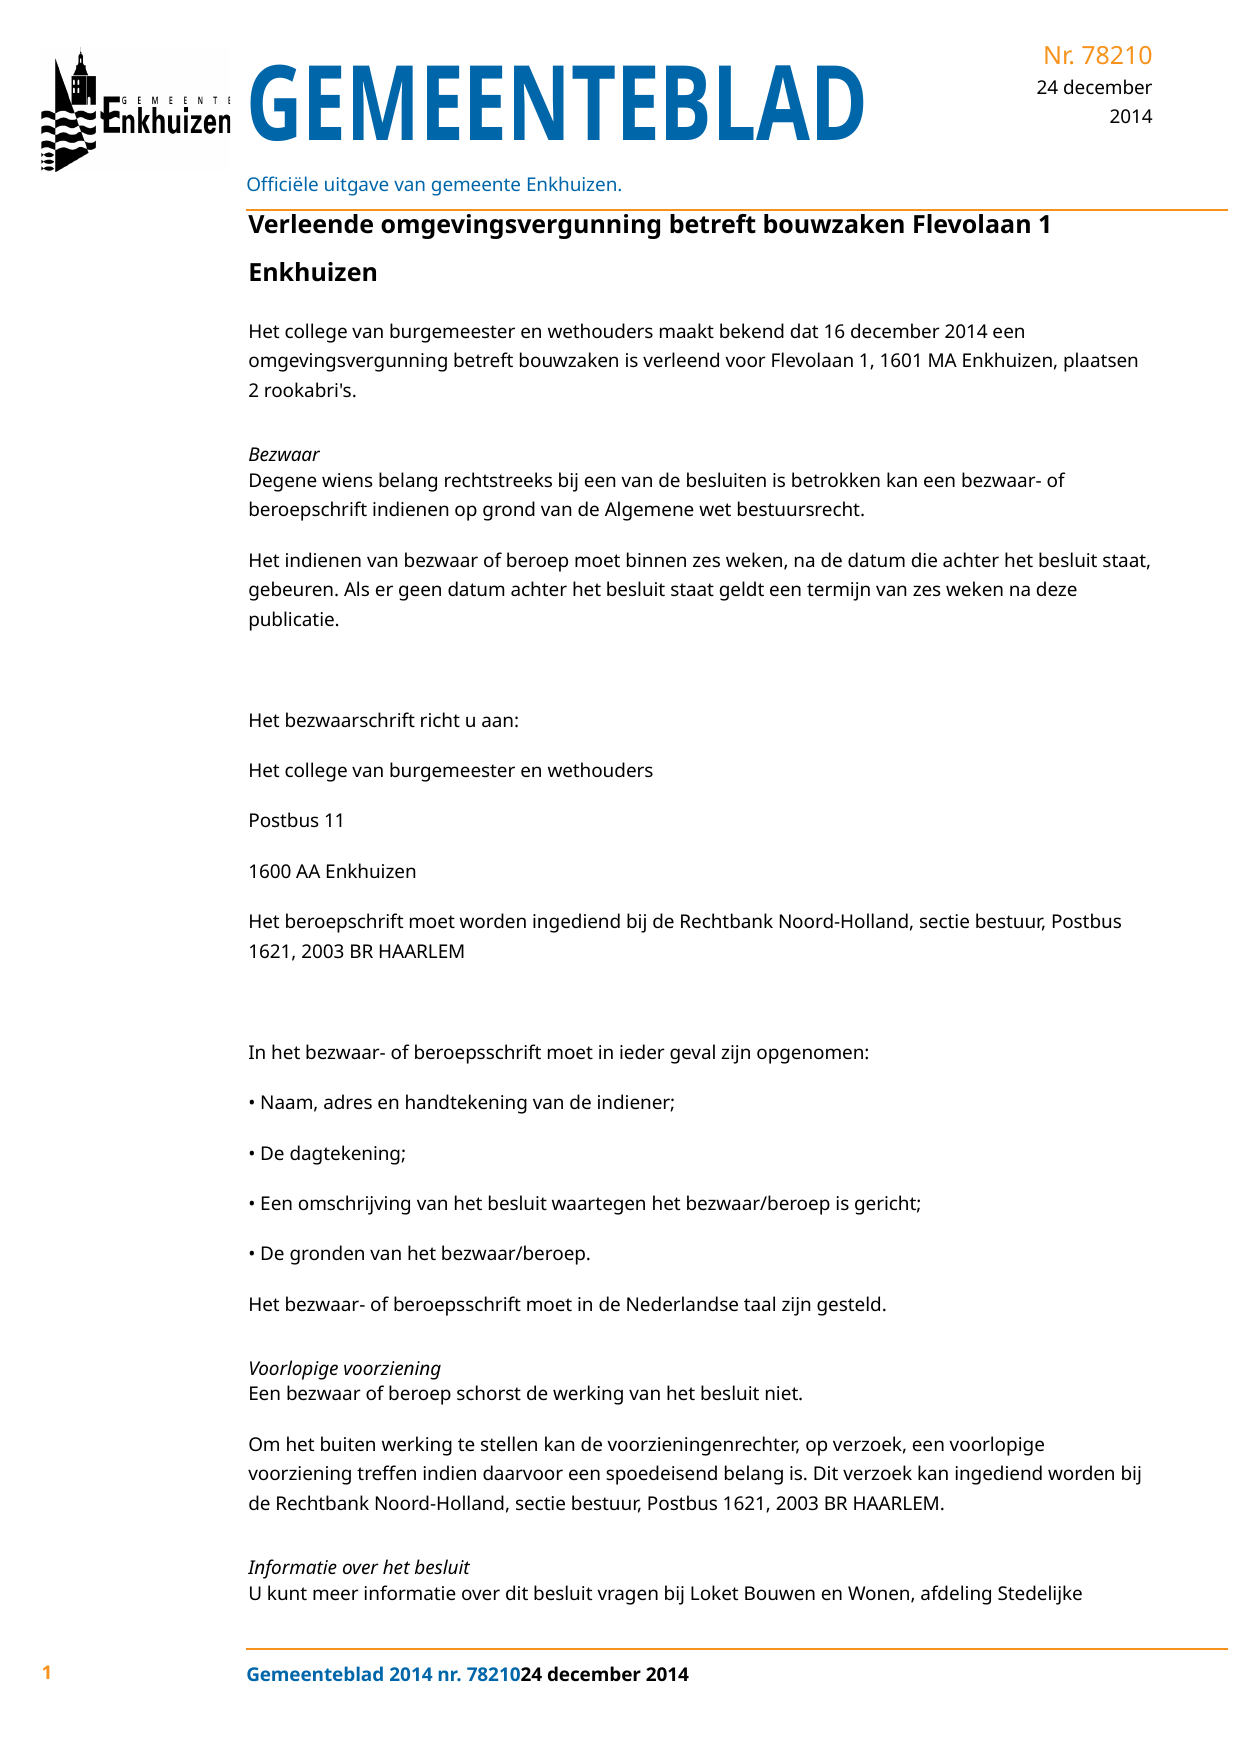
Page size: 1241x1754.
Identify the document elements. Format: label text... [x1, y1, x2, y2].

text Een bezwaar of beroep schorst de werking van het besluit niet. [248, 1381, 1152, 1406]
text Postbus 11 [248, 808, 1152, 833]
picture [41, 47, 231, 172]
text Om het buiten werking te stellen kan de voorzieningenrechter, op verzoek, een voorlopige voorziening treffen indien daarvoor een spoedeisend belang is. Dit verzoek kan ingediend worden bij de Rechtbank Noord-Holland, sectie bestuur, Postbus 1621, 2003 BR HAARLEM. [248, 1431, 1152, 1516]
text U kunt meer informatie over dit besluit vragen bij Loket Bouwen en Wonen, afdeling Stedelijke [248, 1580, 1152, 1606]
text Het college van burgemeester en wethouders maakt bekend dat 16 december 2014 een omgevingsvergunning betreft bouwzaken is verleend voor Flevolaan 1, 1601 MA Enkhuizen, plaatsen 2 rookabri's. [248, 318, 1152, 403]
text • Een omschrijving van het besluit waartegen het bezwaar/beroep is gericht; [248, 1190, 1152, 1216]
text • De dagtekening; [248, 1140, 1152, 1165]
text Het bezwaar- of beroepsschrift moet in de Nederlandse taal zijn gesteld. [248, 1291, 1152, 1317]
text Verleende omgevingsvergunning betreft bouwzaken Flevolaan 1 Enkhuizen [248, 211, 1152, 288]
text • Naam, adres en handtekening van de indiener; [248, 1089, 1152, 1115]
text Het bezwaarschrift richt u aan: [248, 707, 1152, 732]
text Het beroepschrift moet worden ingediend bij de Rechtbank Noord-Holland, sectie bestuur, Postbus 1621, 2003 BR HAARLEM [248, 908, 1152, 964]
text In het bezwaar- of beroepsschrift moet in ieder geval zijn opgenomen: [248, 1039, 1152, 1064]
text Het indienen van bezwaar of beroep moet binnen zes weken, na de datum die achter het besluit staat, gebeuren. Als er geen datum achter het besluit staat geldt een termijn van zes weken na deze publicatie. [248, 547, 1152, 632]
text Het college van burgemeester en wethouders [248, 757, 1152, 783]
text 1600 AA Enkhuizen [248, 858, 1152, 884]
text Voorlopige voorziening [248, 1355, 1152, 1381]
text • De gronden van het bezwaar/beroep. [248, 1241, 1152, 1266]
text Informatie over het besluit [248, 1554, 1152, 1580]
text Bezwaar [248, 441, 1152, 467]
text Degene wiens belang rechtstreeks bij een van de besluiten is betrokken kan een bezwaar- of beroepschrift indienen op grond van de Algemene wet bestuursrecht. [248, 467, 1152, 522]
